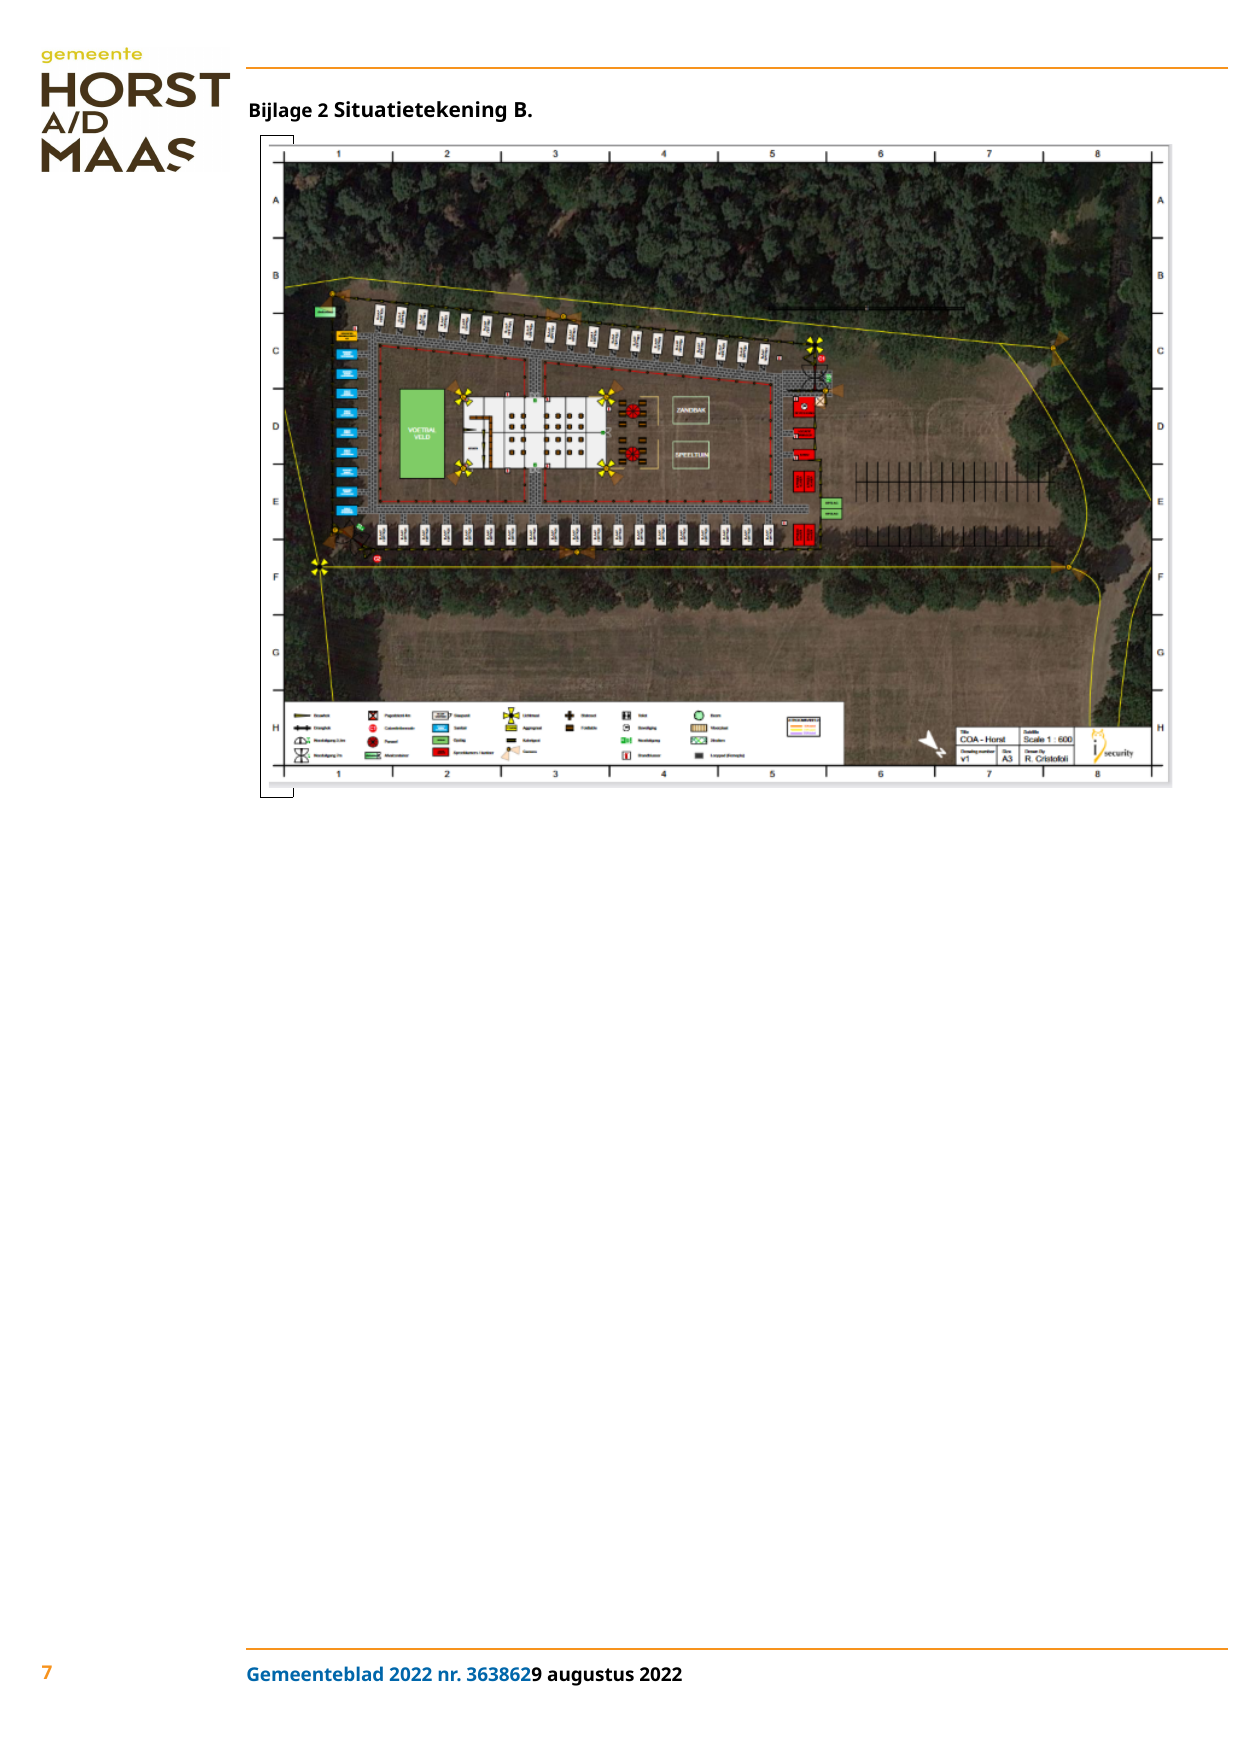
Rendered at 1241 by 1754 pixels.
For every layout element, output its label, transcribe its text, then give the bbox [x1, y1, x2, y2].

picture [41, 47, 231, 172]
picture [268, 144, 1173, 788]
text Bijlage 2 Situatietekening B. [248, 95, 1152, 123]
